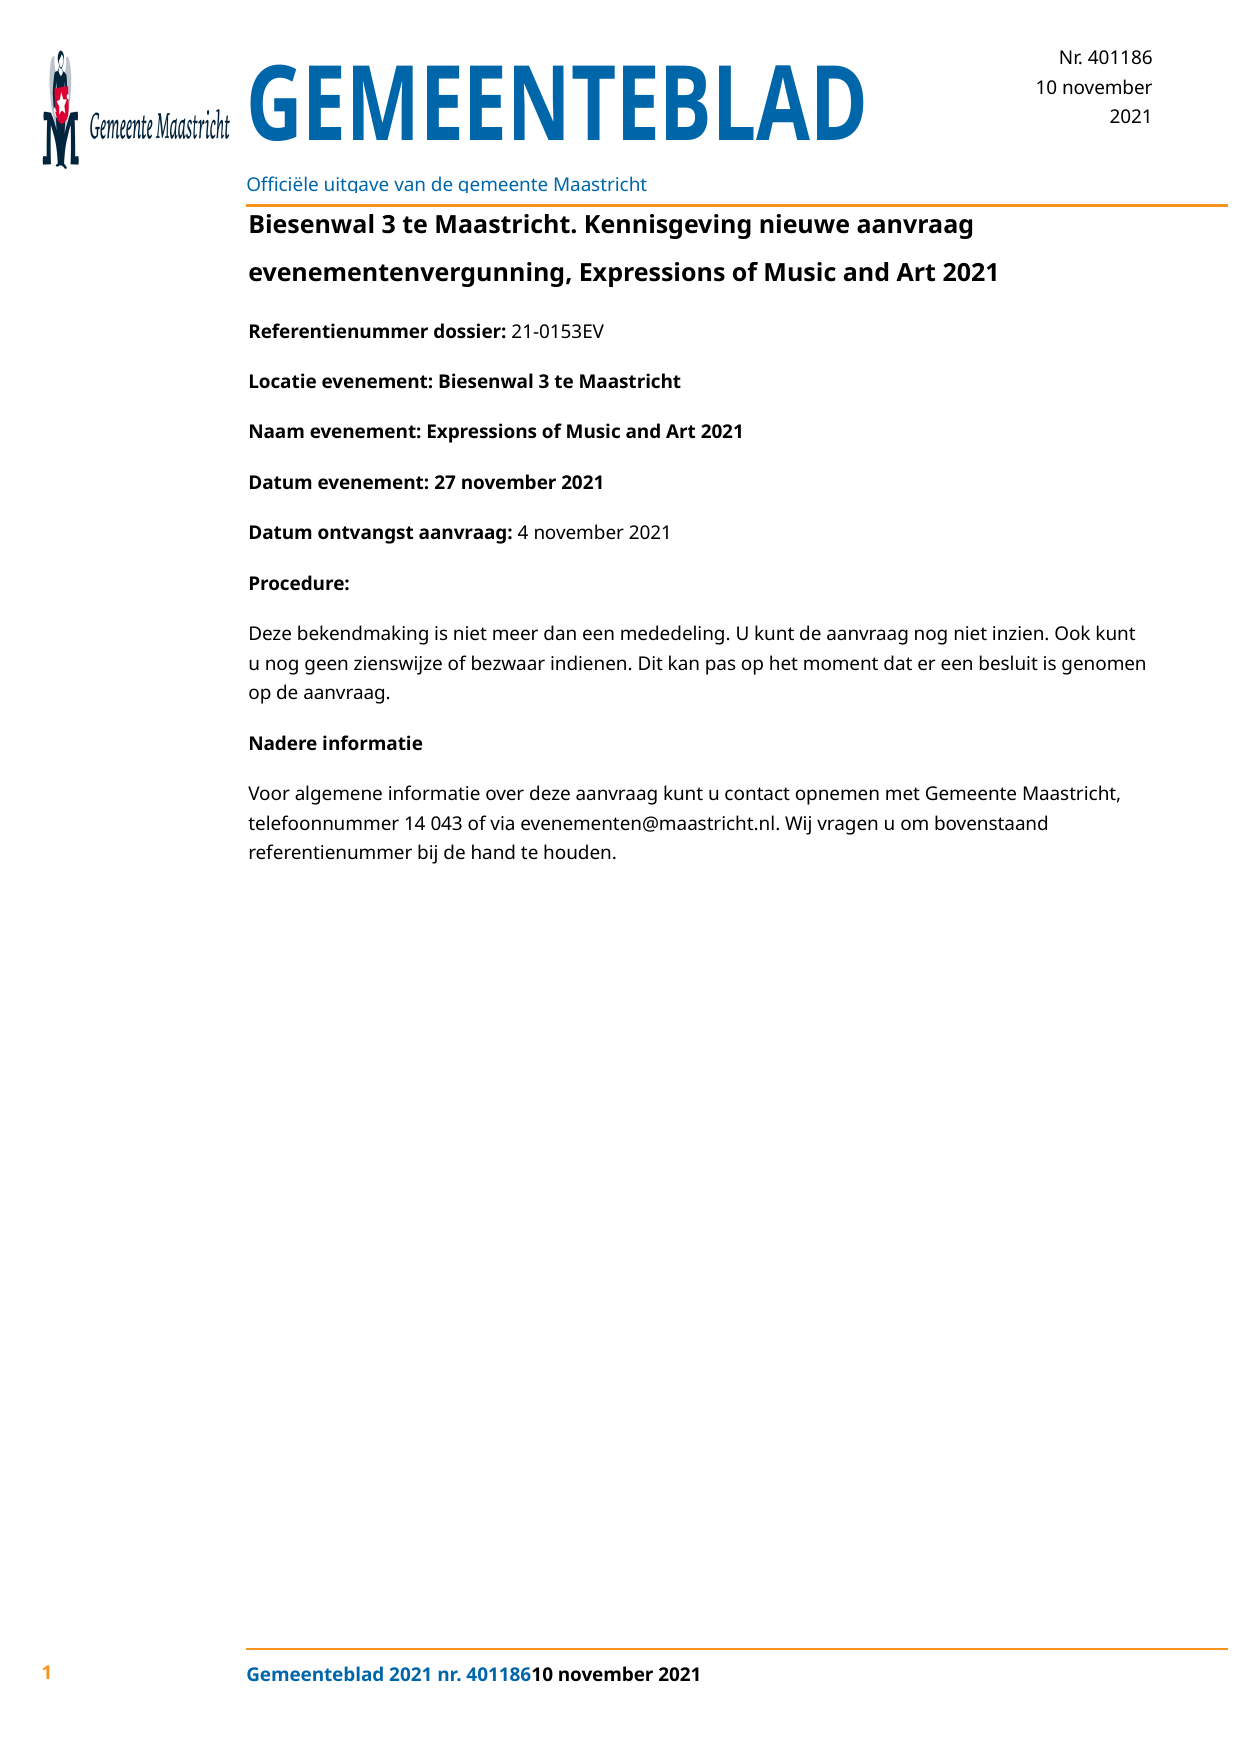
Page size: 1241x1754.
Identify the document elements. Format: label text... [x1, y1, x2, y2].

text Naam evenement: Expressions of Music and Art 2021 [248, 419, 1152, 444]
text Nadere informatie [248, 730, 1152, 756]
text Datum evenement: 27 november 2021 [248, 469, 1152, 495]
text Referentienummer dossier: 21-0153EV [248, 318, 1152, 344]
text Datum ontvangst aanvraag: 4 november 2021 [248, 519, 1152, 545]
text Procedure: [248, 570, 1152, 596]
text Locatie evenement: Biesenwal 3 te Maastricht [248, 368, 1152, 394]
picture [41, 47, 231, 172]
text Biesenwal 3 te Maastricht. Kennisgeving nieuwe aanvraag evenementenvergunning, Expressions of Music and Art 2021 [248, 207, 1152, 288]
text Deze bekendmaking is niet meer dan een mededeling. U kunt de aanvraag nog niet inzien. Ook kunt u nog geen zienswijze of bezwaar indienen. Dit kan pas op het moment dat er een besluit is genomen op de aanvraag. [248, 620, 1152, 705]
text Voor algemene informatie over deze aanvraag kunt u contact opnemen met Gemeente Maastricht, telefoonnummer 14 043 of via evenementen@maastricht.nl. Wij vragen u om bovenstaand referentienummer bij de hand te houden. [248, 780, 1152, 865]
